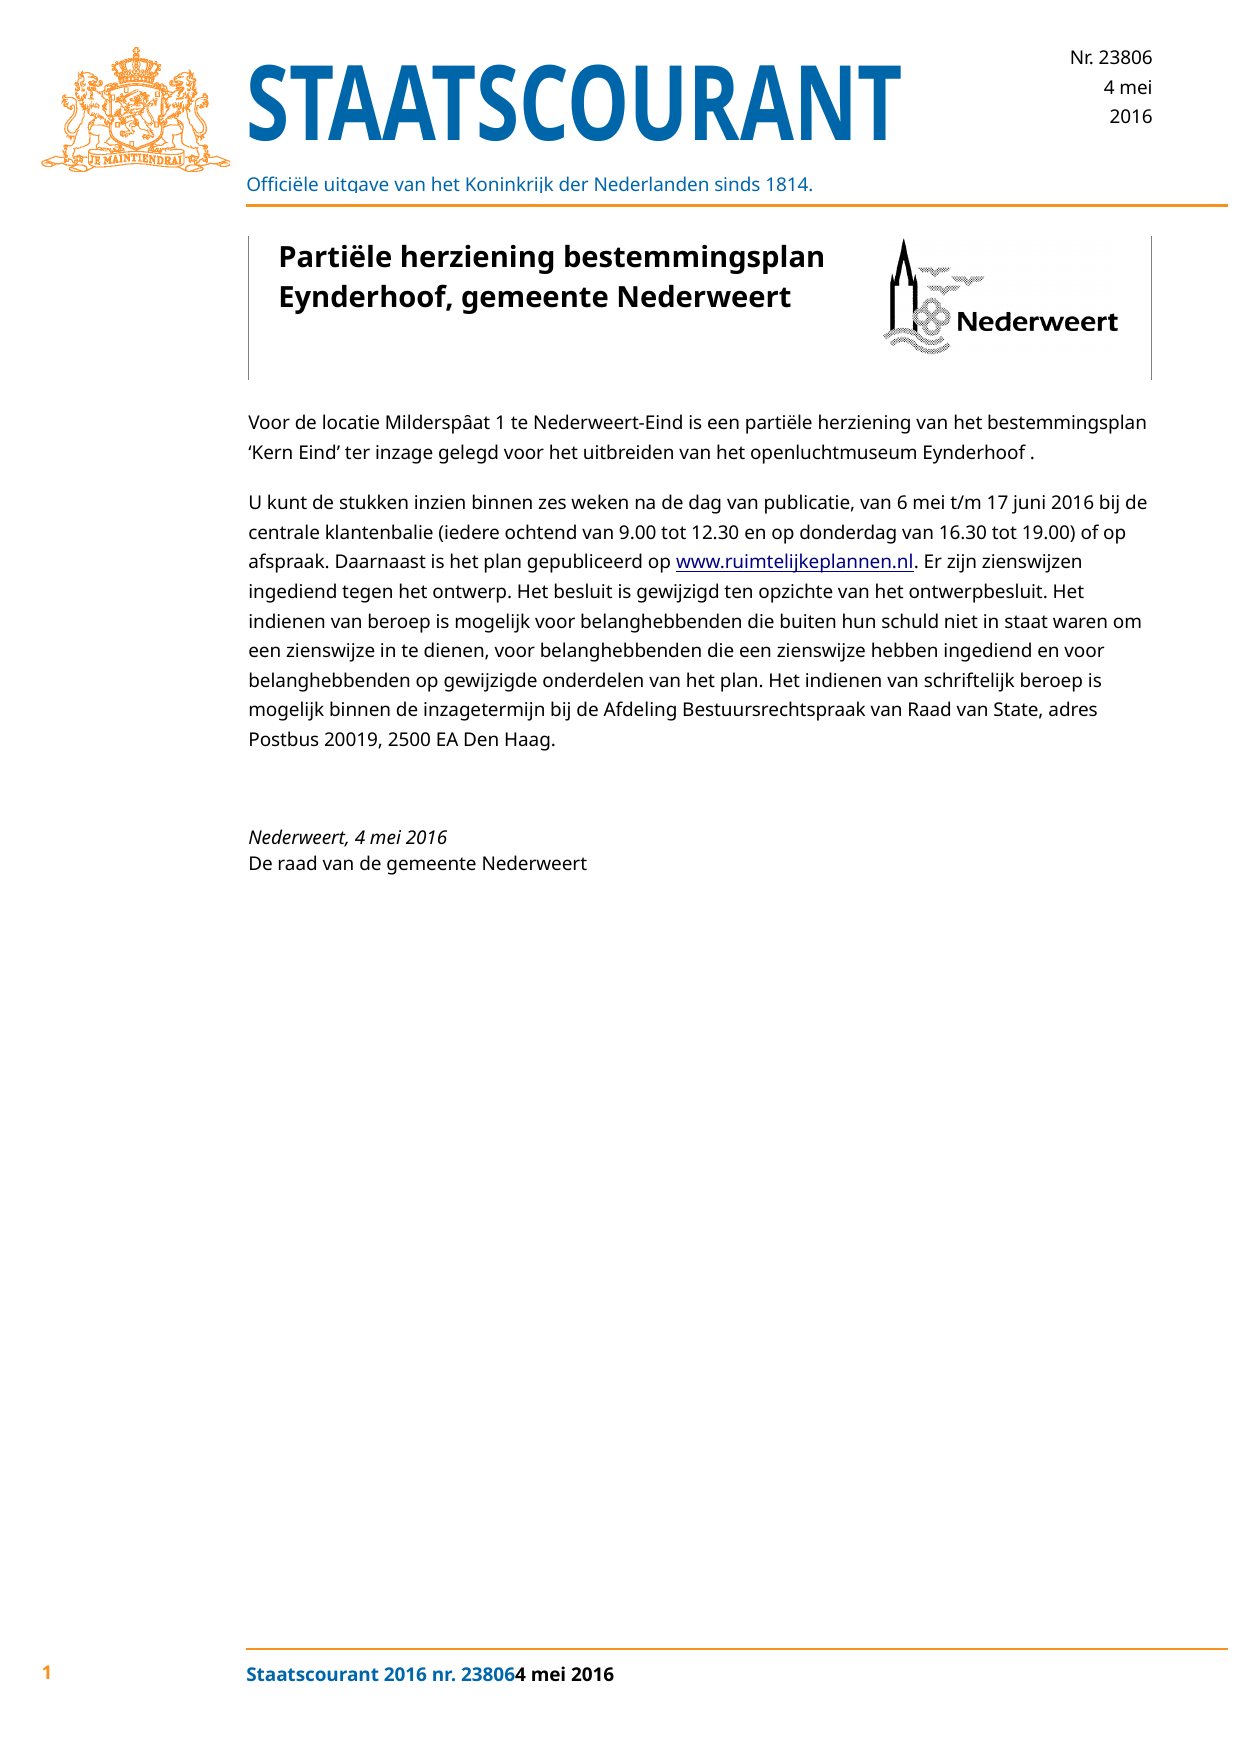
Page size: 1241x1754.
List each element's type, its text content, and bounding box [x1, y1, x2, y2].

table_header [850, 236, 1151, 380]
picture [882, 236, 1119, 355]
text U kunt de stukken inzien binnen zes weken na de dag van publicatie, van 6 mei t/m 17 juni 2016 bij de centrale klantenbalie (iedere ochtend van 9.00 tot 12.30 en op donderdag van 16.30 tot 19.00) of op afspraak. Daarnaast is het plan gepubliceerd op www.ruimtelijkeplannen.nl. Er zijn zienswijzen ingediend tegen het ontwerp. Het besluit is gewijzigd ten opzichte van het ontwerpbesluit. Het indienen van beroep is mogelijk voor belanghebbenden die buiten hun schuld niet in staat waren om een zienswijze in te dienen, voor belanghebbenden die een zienswijze hebben ingediend en voor belanghebbenden op gewijzigde onderdelen van het plan. Het indienen van schriftelijk beroep is mogelijk binnen de inzagetermijn bij de Afdeling Bestuursrechtspraak van Raad van State, adres Postbus 20019, 2500 EA Den Haag. [248, 489, 1152, 752]
text Nederweert, 4 mei 2016 [248, 824, 1152, 850]
table_header Partiële herziening bestemmingsplan Eynderhoof, gemeente Nederweert [249, 236, 850, 380]
text De raad van de gemeente Nederweert [248, 850, 1152, 876]
picture [41, 47, 231, 172]
text Voor de locatie Milderspȃat 1 te Nederweert-Eind is een partiële herziening van het bestemmingsplan ‘Kern Eind’ ter inzage gelegd voor het uitbreiden van het openluchtmuseum Eynderhoof . [248, 409, 1152, 465]
